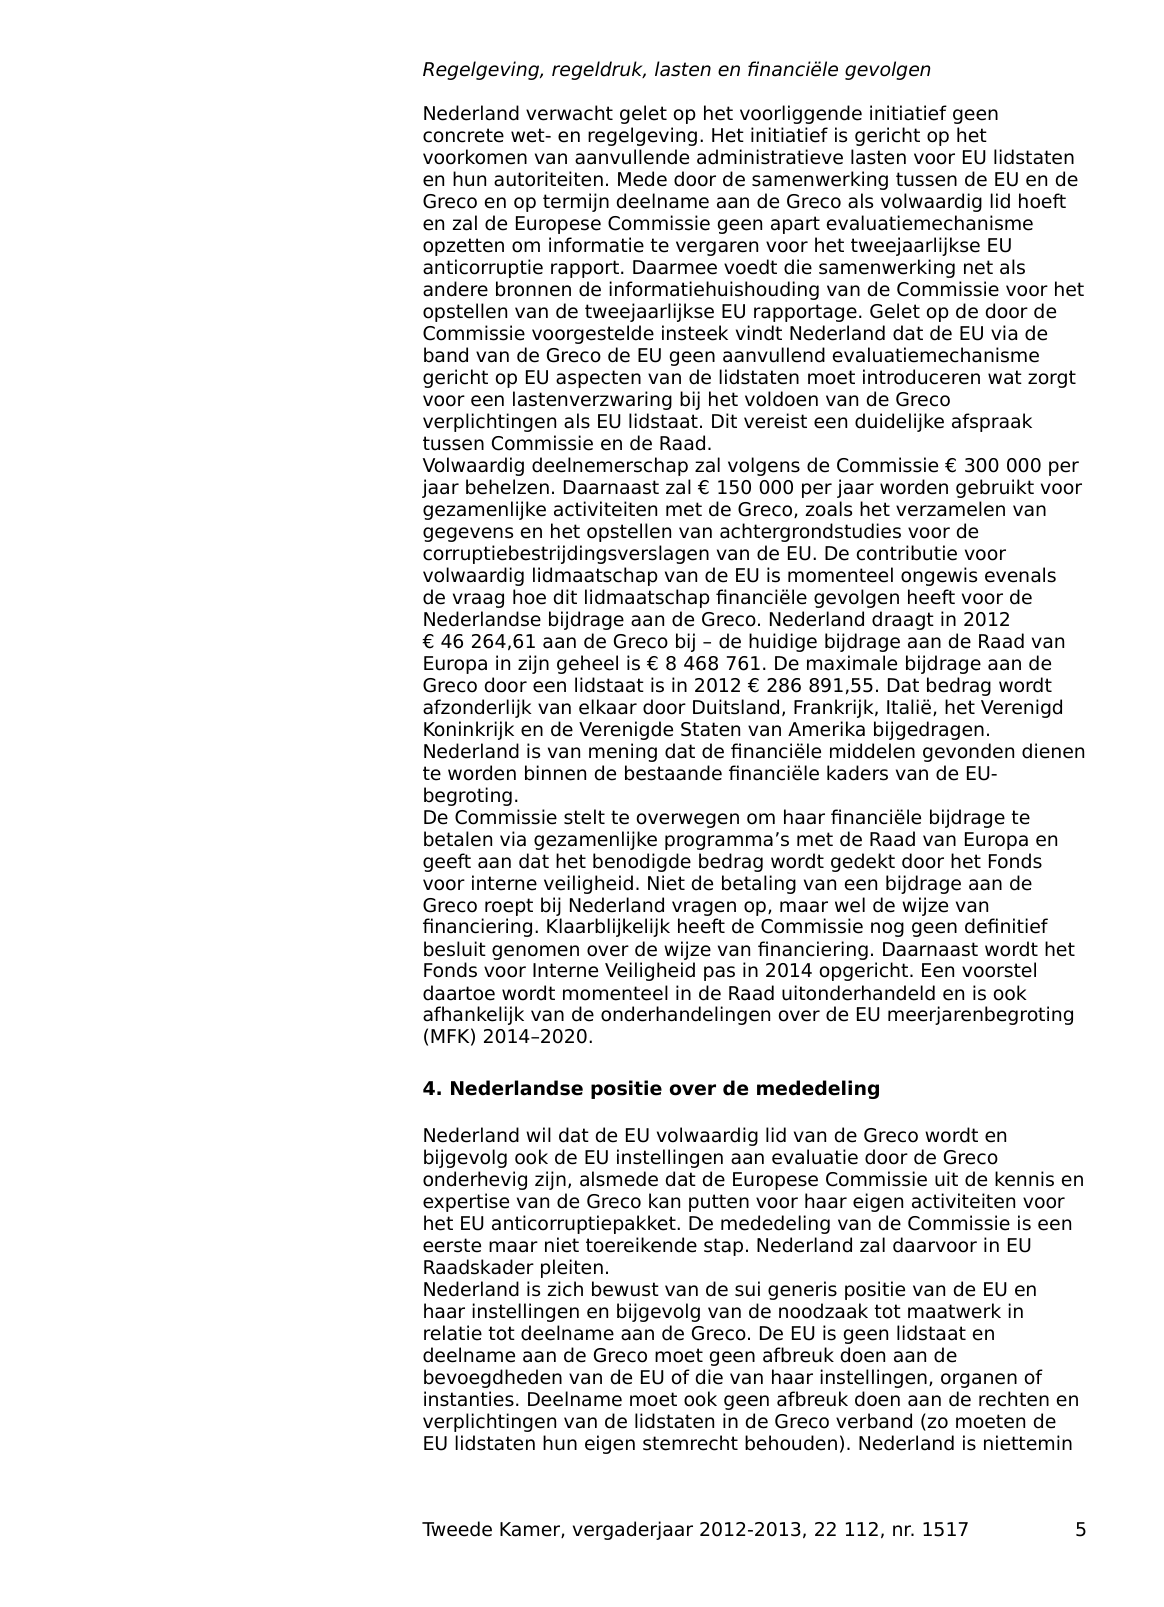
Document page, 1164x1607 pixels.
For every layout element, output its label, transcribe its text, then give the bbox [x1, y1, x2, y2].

text Nederland verwacht gelet op het voorliggende initiatief geen concrete wet- en regelgeving. Het initiatief is gericht op het voorkomen van aanvullende administratieve lasten voor EU lidstaten en hun autoriteiten. Mede door de samenwerking tussen de EU en de Greco en op termijn deelname aan de Greco als volwaardig lid hoeft en zal de Europese Commissie geen apart evaluatiemechanisme opzetten om informatie te vergaren voor het tweejaarlijkse EU anticorruptie rapport. Daarmee voedt die samenwerking net als andere bronnen de informatiehuishouding van de Commissie voor het opstellen van de tweejaarlijkse EU rapportage. Gelet op de door de Commissie voorgestelde insteek vindt Nederland dat de EU via de band van de Greco de EU geen aanvullend evaluatiemechanisme gericht op EU aspecten van de lidstaten moet introduceren wat zorgt voor een lastenverzwaring bij het voldoen van de Greco verplichtingen als EU lidstaat. Dit vereist een duidelijke afspraak tussen Commissie en de Raad. [422, 103, 1087, 455]
text De Commissie stelt te overwegen om haar financiële bijdrage te betalen via gezamenlijke programma’s met de Raad van Europa en geeft aan dat het benodigde bedrag wordt gedekt door het Fonds voor interne veiligheid. Niet de betaling van een bijdrage aan de Greco roept bij Nederland vragen op, maar wel de wijze van financiering. Klaarblijkelijk heeft de Commissie nog geen definitief besluit genomen over de wijze van financiering. Daarnaast wordt het Fonds voor Interne Veiligheid pas in 2014 opgericht. Een voorstel daartoe wordt momenteel in de Raad uitonderhandeld en is ook afhankelijk van de onderhandelingen over de EU meerjarenbegroting (MFK) 2014–2020. [422, 807, 1087, 1048]
text Nederland is van mening dat de financiële middelen gevonden dienen te worden binnen de bestaande financiële kaders van de EU-begroting. [422, 741, 1087, 807]
subtitle 4. Nederlandse positie over de mededeling [422, 1078, 1087, 1100]
text Nederland wil dat de EU volwaardig lid van de Greco wordt en bijgevolg ook de EU instellingen aan evaluatie door de Greco onderhevig zijn, alsmede dat de Europese Commissie uit de kennis en expertise van de Greco kan putten voor haar eigen activiteiten voor het EU anticorruptiepakket. De mededeling van de Commissie is een eerste maar niet toereikende stap. Nederland zal daarvoor in EU Raadskader pleiten. [422, 1125, 1087, 1279]
subtitle Regelgeving, regeldruk, lasten en financiële gevolgen [422, 59, 1087, 81]
text Volwaardig deelnemerschap zal volgens de Commissie € 300 000 per jaar behelzen. Daarnaast zal € 150 000 per jaar worden gebruikt voor gezamenlijke activiteiten met de Greco, zoals het verzamelen van gegevens en het opstellen van achtergrondstudies voor de corruptiebestrijdingsverslagen van de EU. De contributie voor volwaardig lidmaatschap van de EU is momenteel ongewis evenals de vraag hoe dit lidmaatschap financiële gevolgen heeft voor de Nederlandse bijdrage aan de Greco. Nederland draagt in 2012 € 46 264,61 aan de Greco bij – de huidige bijdrage aan de Raad van Europa in zijn geheel is € 8 468 761. De maximale bijdrage aan de Greco door een lidstaat is in 2012 € 286 891,55. Dat bedrag wordt afzonderlijk van elkaar door Duitsland, Frankrijk, Italië, het Verenigd Koninkrijk en de Verenigde Staten van Amerika bijgedragen. [422, 455, 1087, 741]
text Nederland is zich bewust van de sui generis positie van de EU en haar instellingen en bijgevolg van de noodzaak tot maatwerk in relatie tot deelname aan de Greco. De EU is geen lidstaat en deelname aan de Greco moet geen afbreuk doen aan de bevoegdheden van de EU of die van haar instellingen, organen of instanties. Deelname moet ook geen afbreuk doen aan de rechten en verplichtingen van de lidstaten in de Greco verband (zo moeten de EU lidstaten hun eigen stemrecht behouden). Nederland is niettemin [422, 1279, 1087, 1455]
